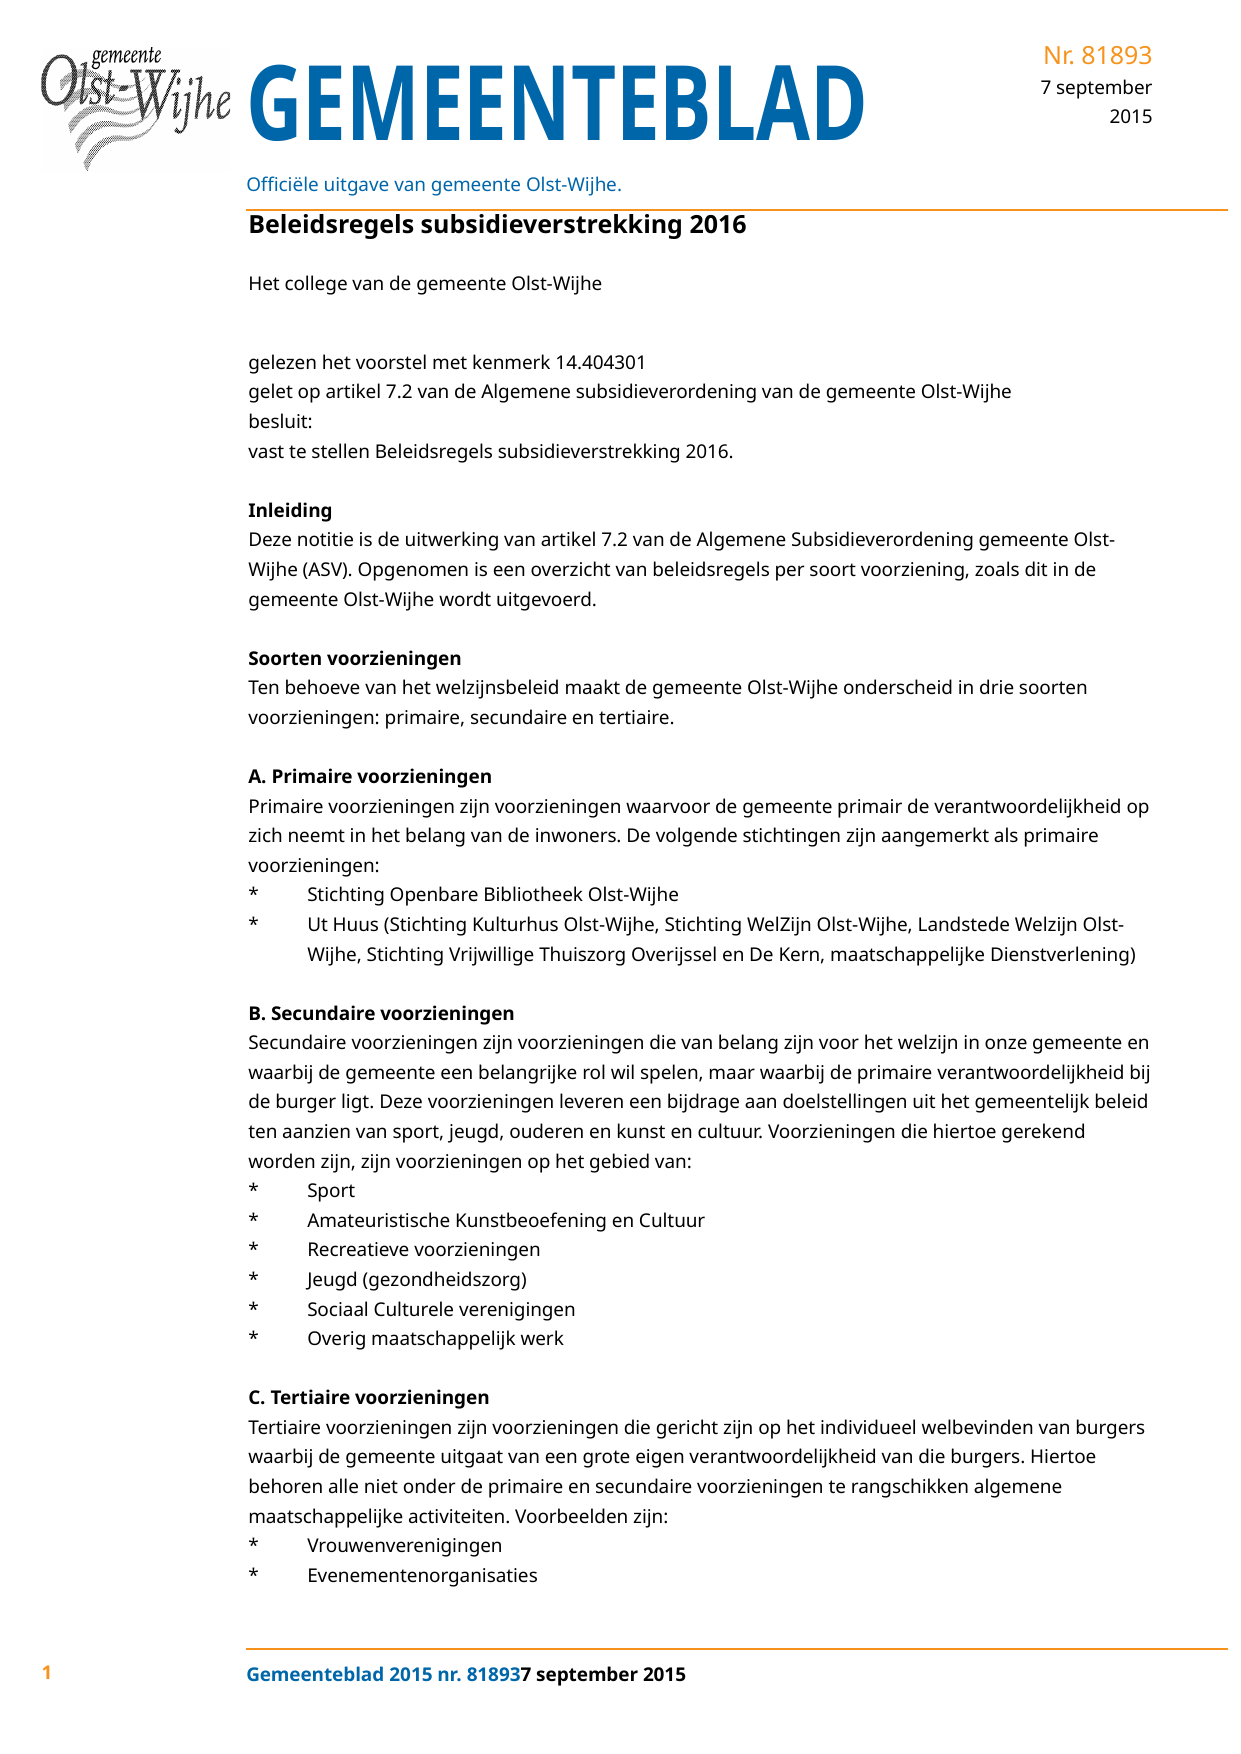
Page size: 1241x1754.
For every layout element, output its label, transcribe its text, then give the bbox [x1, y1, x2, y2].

text Secundaire voorzieningen zijn voorzieningen die van belang zijn voor het welzijn in onze gemeente en waarbij de gemeente een belangrijke rol wil spelen, maar waarbij de primaire verantwoordelijkheid bij de burger ligt. Deze voorzieningen leveren een bijdrage aan doelstellingen uit het gemeentelijk beleid ten aanzien van sport, jeugd, ouderen en kunst en cultuur. Voorzieningen die hiertoe gerekend worden zijn, zijn voorzieningen op het gebied van: [248, 1029, 1152, 1174]
list Sociaal Culturele verenigingen [248, 1296, 1152, 1322]
text B. Secundaire voorzieningen [248, 1000, 1152, 1026]
list Ut Huus (Stichting Kulturhus Olst-Wijhe, Stichting WelZijn Olst-Wijhe, Landstede Welzijn Olst-Wijhe, Stichting Vrijwillige Thuiszorg Overijssel en De Kern, maatschappelijke Dienstverlening) [248, 911, 1152, 967]
list Stichting Openbare Bibliotheek Olst-Wijhe [248, 882, 1152, 907]
list Evenementenorganisaties [248, 1562, 1152, 1588]
picture [41, 47, 231, 172]
text C. Tertiaire voorzieningen [248, 1384, 1152, 1410]
text Soorten voorzieningen [248, 645, 1152, 671]
list Recreatieve voorzieningen [248, 1237, 1152, 1262]
list Jeugd (gezondheidszorg) [248, 1266, 1152, 1292]
text gelet op artikel 7.2 van de Algemene subsidieverordening van de gemeente Olst-Wijhe [248, 379, 1152, 404]
text Tertiaire voorzieningen zijn voorzieningen die gericht zijn op het individueel welbevinden van burgers waarbij de gemeente uitgaat van een grote eigen verantwoordelijkheid van die burgers. Hiertoe behoren alle niet onder de primaire en secundaire voorzieningen te rangschikken algemene maatschappelijke activiteiten. Voorbeelden zijn: [248, 1414, 1152, 1529]
list Vrouwenverenigingen [248, 1532, 1152, 1558]
list Sport [248, 1177, 1152, 1203]
text gelezen het voorstel met kenmerk 14.404301 [248, 349, 1152, 375]
text vast te stellen Beleidsregels subsidieverstrekking 2016. [248, 438, 1152, 464]
text Beleidsregels subsidieverstrekking 2016 [248, 211, 1152, 241]
text Inleiding [248, 497, 1152, 523]
list Amateuristische Kunstbeoefening en Cultuur [248, 1207, 1152, 1233]
text besluit: [248, 408, 1152, 434]
list Overig maatschappelijk werk [248, 1325, 1152, 1351]
text A. Primaire voorzieningen [248, 763, 1152, 789]
text Ten behoeve van het welzijnsbeleid maakt de gemeente Olst-Wijhe onderscheid in drie soorten voorzieningen: primaire, secundaire en tertiaire. [248, 674, 1152, 730]
text Primaire voorzieningen zijn voorzieningen waarvoor de gemeente primair de verantwoordelijkheid op zich neemt in het belang van de inwoners. De volgende stichtingen zijn aangemerkt als primaire voorzieningen: [248, 793, 1152, 878]
text Deze notitie is de uitwerking van artikel 7.2 van de Algemene Subsidieverordening gemeente Olst-Wijhe (ASV). Opgenomen is een overzicht van beleidsregels per soort voorziening, zoals dit in de gemeente Olst-Wijhe wordt uitgevoerd. [248, 527, 1152, 612]
text Het college van de gemeente Olst-Wijhe [248, 270, 1152, 296]
